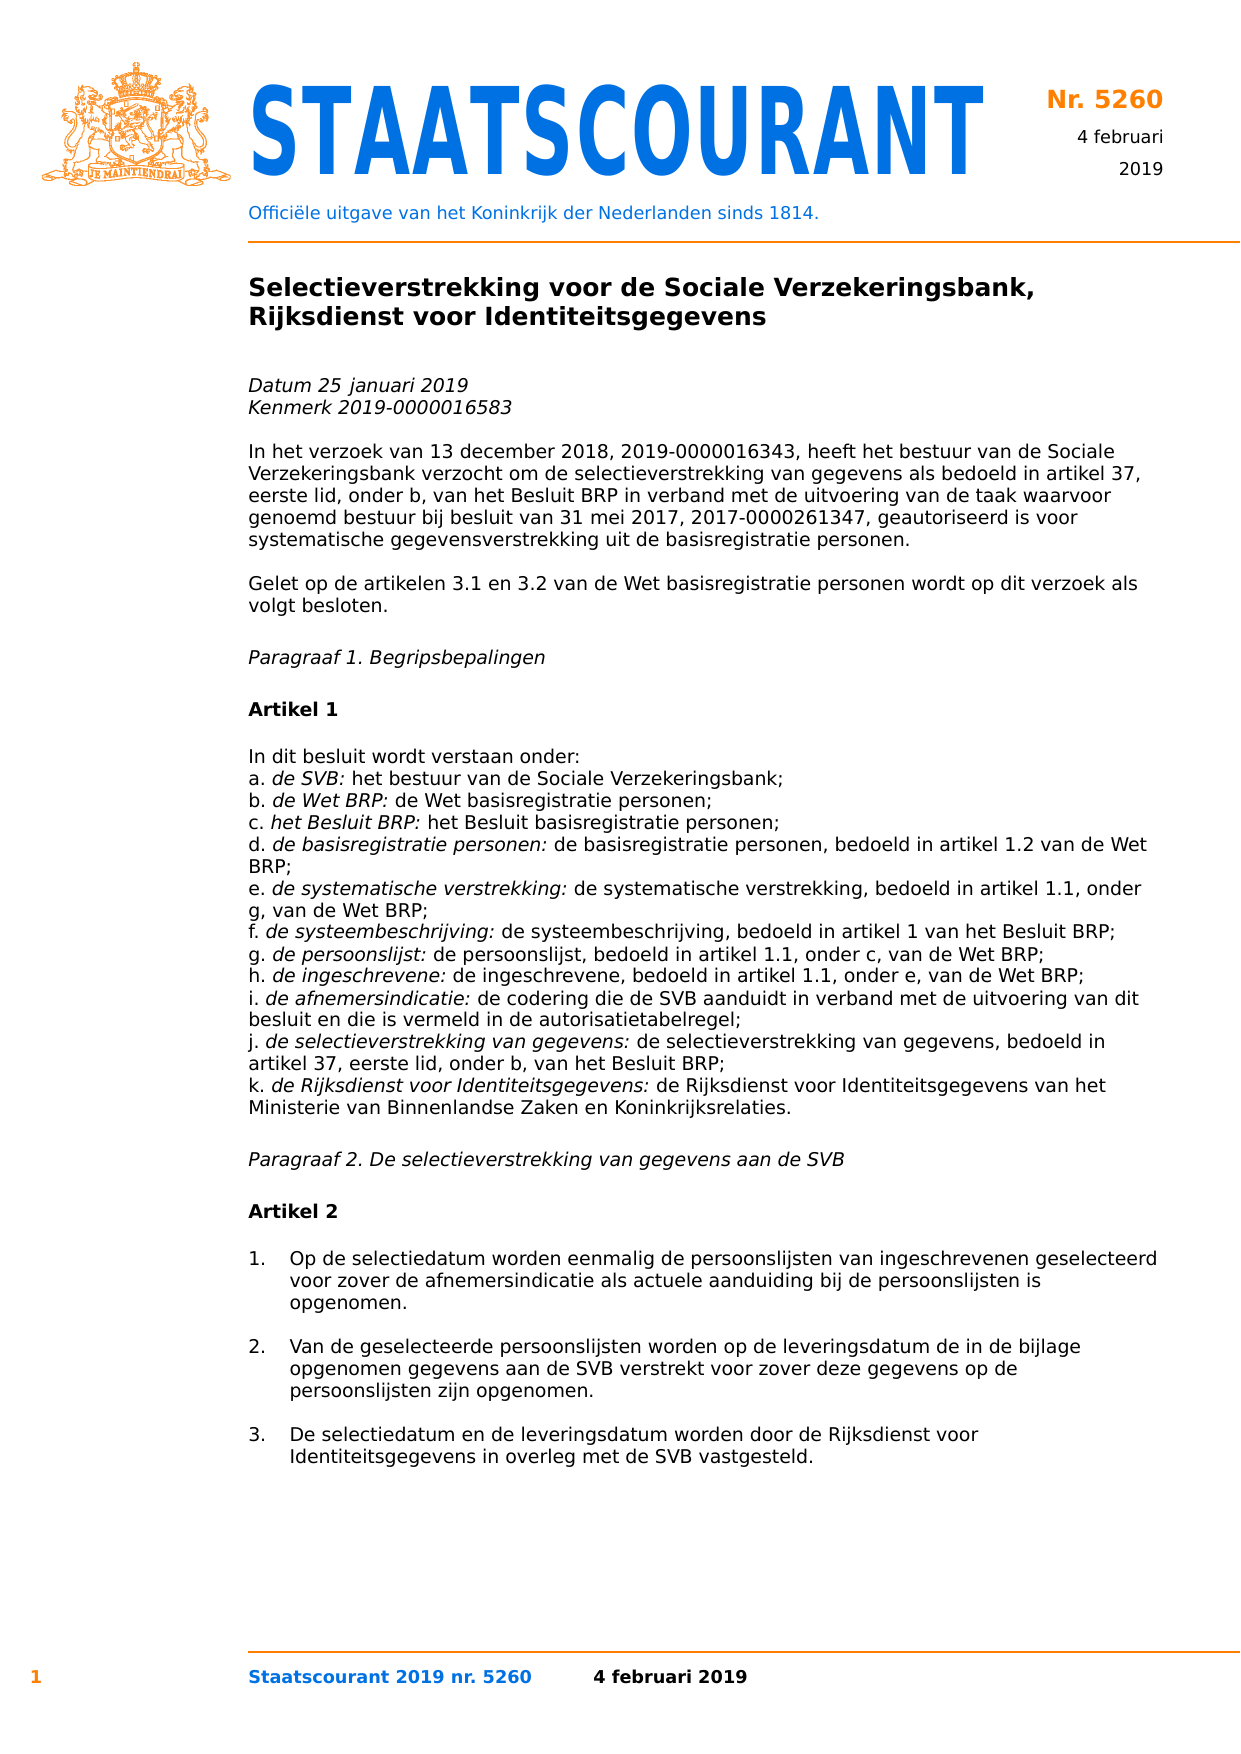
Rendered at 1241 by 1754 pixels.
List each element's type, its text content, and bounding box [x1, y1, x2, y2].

text b. de Wet BRP: de Wet basisregistratie personen; [248, 789, 1163, 812]
subtitle Paragraaf 2. De selectieverstrekking van gegevens aan de SVB [248, 1149, 1163, 1171]
table_header STAATSCOURANT [248, 62, 998, 203]
text f. de systeembeschrijving: de systeembeschrijving, bedoeld in artikel 1 van het Besluit BRP; [248, 921, 1163, 943]
table_cell 4 februari [998, 121, 1240, 153]
subtitle Paragraaf 1. Begripsbepalingen [248, 647, 1163, 669]
subtitle Selectieverstrekking voor de Sociale Verzekeringsbank, Rijksdienst voor Identiteitsgegevens [248, 273, 1163, 331]
text Kenmerk 2019-0000016583 [248, 397, 1163, 419]
text 3. De selectiedatum en de leveringsdatum worden door de Rijksdienst voor Identiteitsgegevens in overleg met de SVB vastgesteld. [248, 1424, 1163, 1468]
text In dit besluit wordt verstaan onder: [248, 746, 1163, 768]
table_header Nr. 5260 [998, 62, 1240, 121]
text 2. Van de geselecteerde persoonslijsten worden op de leveringsdatum de in de bijlage opgenomen gegevens aan de SVB verstrekt voor zover deze gegevens op de persoonslijsten zijn opgenomen. [248, 1336, 1163, 1402]
table_header [25, 62, 248, 241]
text 1. Op de selectiedatum worden eenmalig de persoonslijsten van ingeschrevenen geselecteerd voor zover de afnemersindicatie als actuele aanduiding bij de persoonslijsten is opgenomen. [248, 1248, 1163, 1314]
text In het verzoek van 13 december 2018, 2019-0000016343, heeft het bestuur van de Sociale Verzekeringsbank verzocht om de selectieverstrekking van gegevens als bedoeld in artikel 37, eerste lid, onder b, van het Besluit BRP in verband met de uitvoering van de taak waarvoor genoemd bestuur bij besluit van 31 mei 2017, 2017-0000261347, geautoriseerd is voor systematische gegevensverstrekking uit de basisregistratie personen. [248, 441, 1163, 551]
text g. de persoonslijst: de persoonslijst, bedoeld in artikel 1.1, onder c, van de Wet BRP; [248, 943, 1163, 965]
text Gelet op de artikelen 3.1 en 3.2 van de Wet basisregistratie personen wordt op dit verzoek als volgt besloten. [248, 573, 1163, 617]
text c. het Besluit BRP: het Besluit basisregistratie personen; [248, 812, 1163, 833]
text h. de ingeschrevene: de ingeschrevene, bedoeld in artikel 1.1, onder e, van de Wet BRP; [248, 965, 1163, 987]
subtitle Artikel 2 [248, 1201, 1163, 1223]
text k. de Rijksdienst voor Identiteitsgegevens: de Rijksdienst voor Identiteitsgegevens van het Ministerie van Binnenlandse Zaken en Koninkrijksrelaties. [248, 1075, 1163, 1119]
picture [41, 62, 231, 186]
table_cell Officiële uitgave van het Koninkrijk der Nederlanden sinds 1814. [248, 203, 1240, 241]
text a. de SVB: het bestuur van de Sociale Verzekeringsbank; [248, 768, 1163, 789]
text d. de basisregistratie personen: de basisregistratie personen, bedoeld in artikel 1.2 van de Wet BRP; [248, 833, 1163, 877]
text j. de selectieverstrekking van gegevens: de selectieverstrekking van gegevens, bedoeld in artikel 37, eerste lid, onder b, van het Besluit BRP; [248, 1031, 1163, 1075]
table_cell 2019 [998, 153, 1240, 203]
text Datum 25 januari 2019 [248, 375, 1163, 397]
text e. de systematische verstrekking: de systematische verstrekking, bedoeld in artikel 1.1, onder g, van de Wet BRP; [248, 877, 1163, 921]
text i. de afnemersindicatie: de codering die de SVB aanduidt in verband met de uitvoering van dit besluit en die is vermeld in de autorisatietabelregel; [248, 987, 1163, 1031]
subtitle Artikel 1 [248, 699, 1163, 721]
